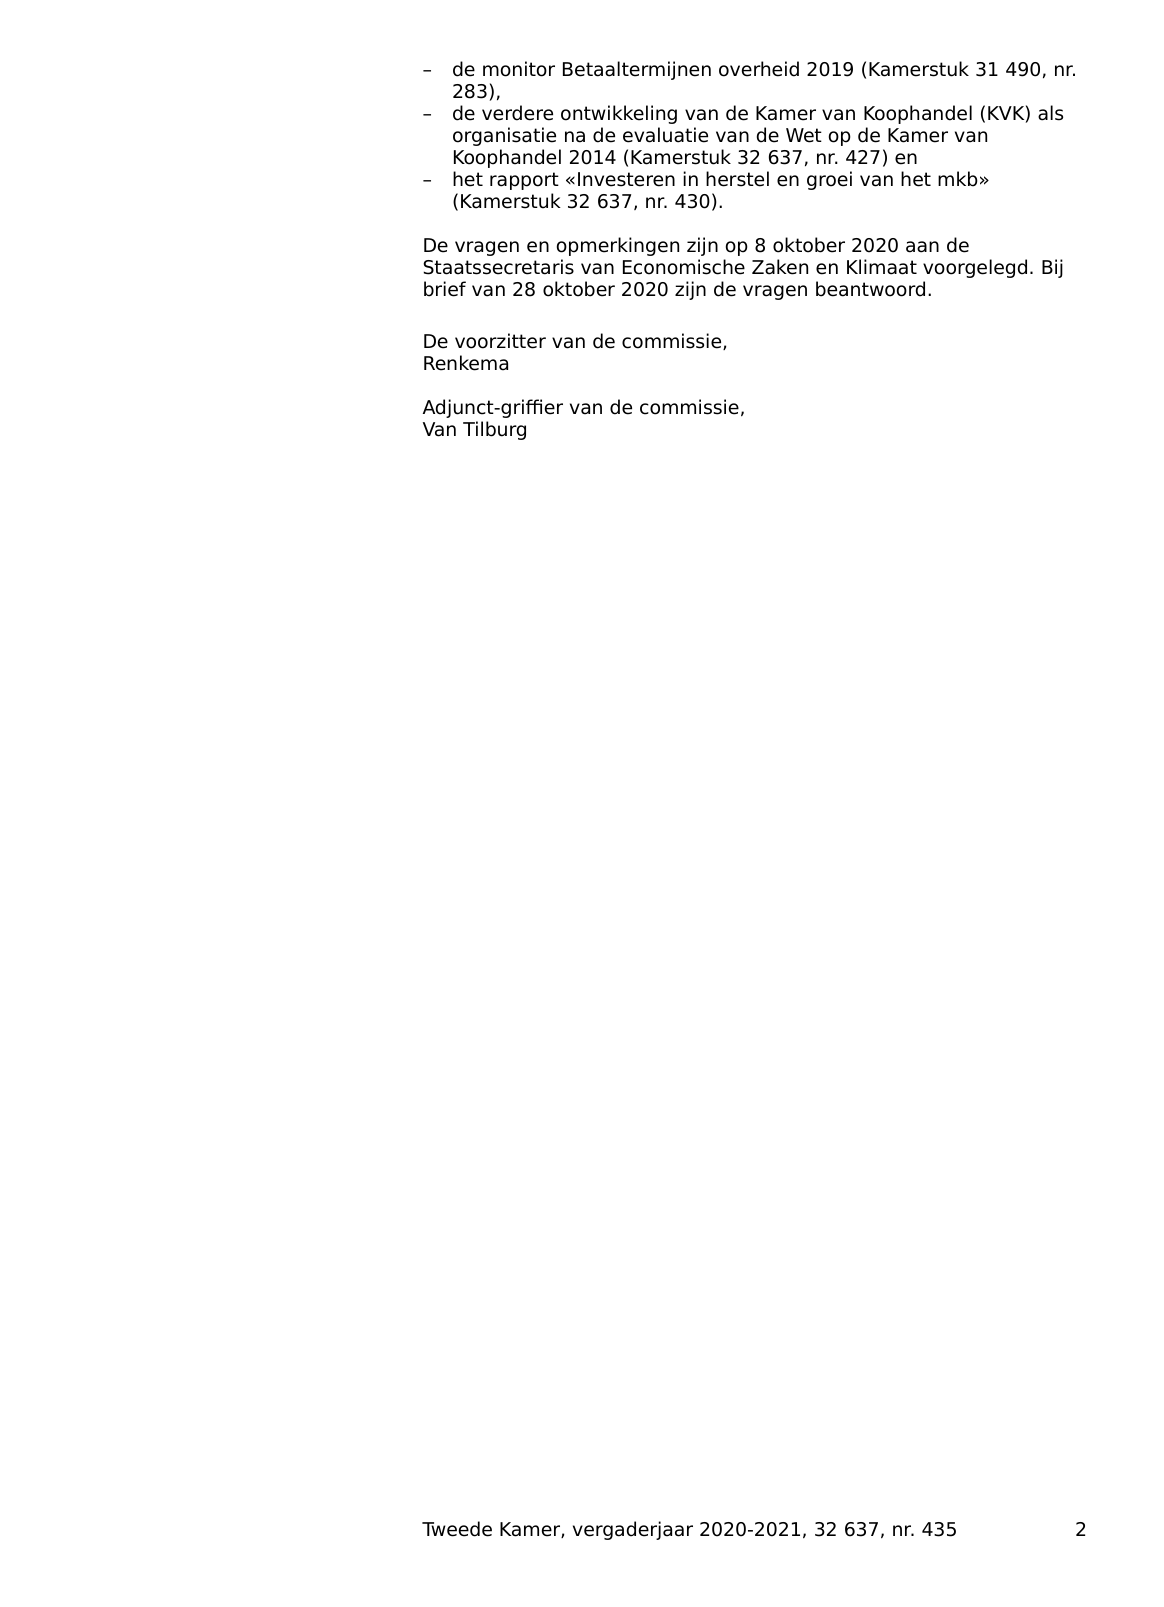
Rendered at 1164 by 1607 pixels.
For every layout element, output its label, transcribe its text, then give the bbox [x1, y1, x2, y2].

text De voorzitter van de commissie, Renkema [422, 331, 1087, 375]
text – de verdere ontwikkeling van de Kamer van Koophandel (KVK) als organisatie na de evaluatie van de Wet op de Kamer van Koophandel 2014 (Kamerstuk 32 637, nr. 427) en [422, 103, 1087, 169]
text De vragen en opmerkingen zijn op 8 oktober 2020 aan de Staatssecretaris van Economische Zaken en Klimaat voorgelegd. Bij brief van 28 oktober 2020 zijn de vragen beantwoord. [422, 235, 1087, 301]
text – de monitor Betaaltermijnen overheid 2019 (Kamerstuk 31 490, nr. 283), [422, 59, 1087, 103]
text – het rapport «Investeren in herstel en groei van het mkb» (Kamerstuk 32 637, nr. 430). [422, 169, 1087, 213]
text Adjunct-griffier van de commissie, Van Tilburg [422, 397, 1087, 441]
